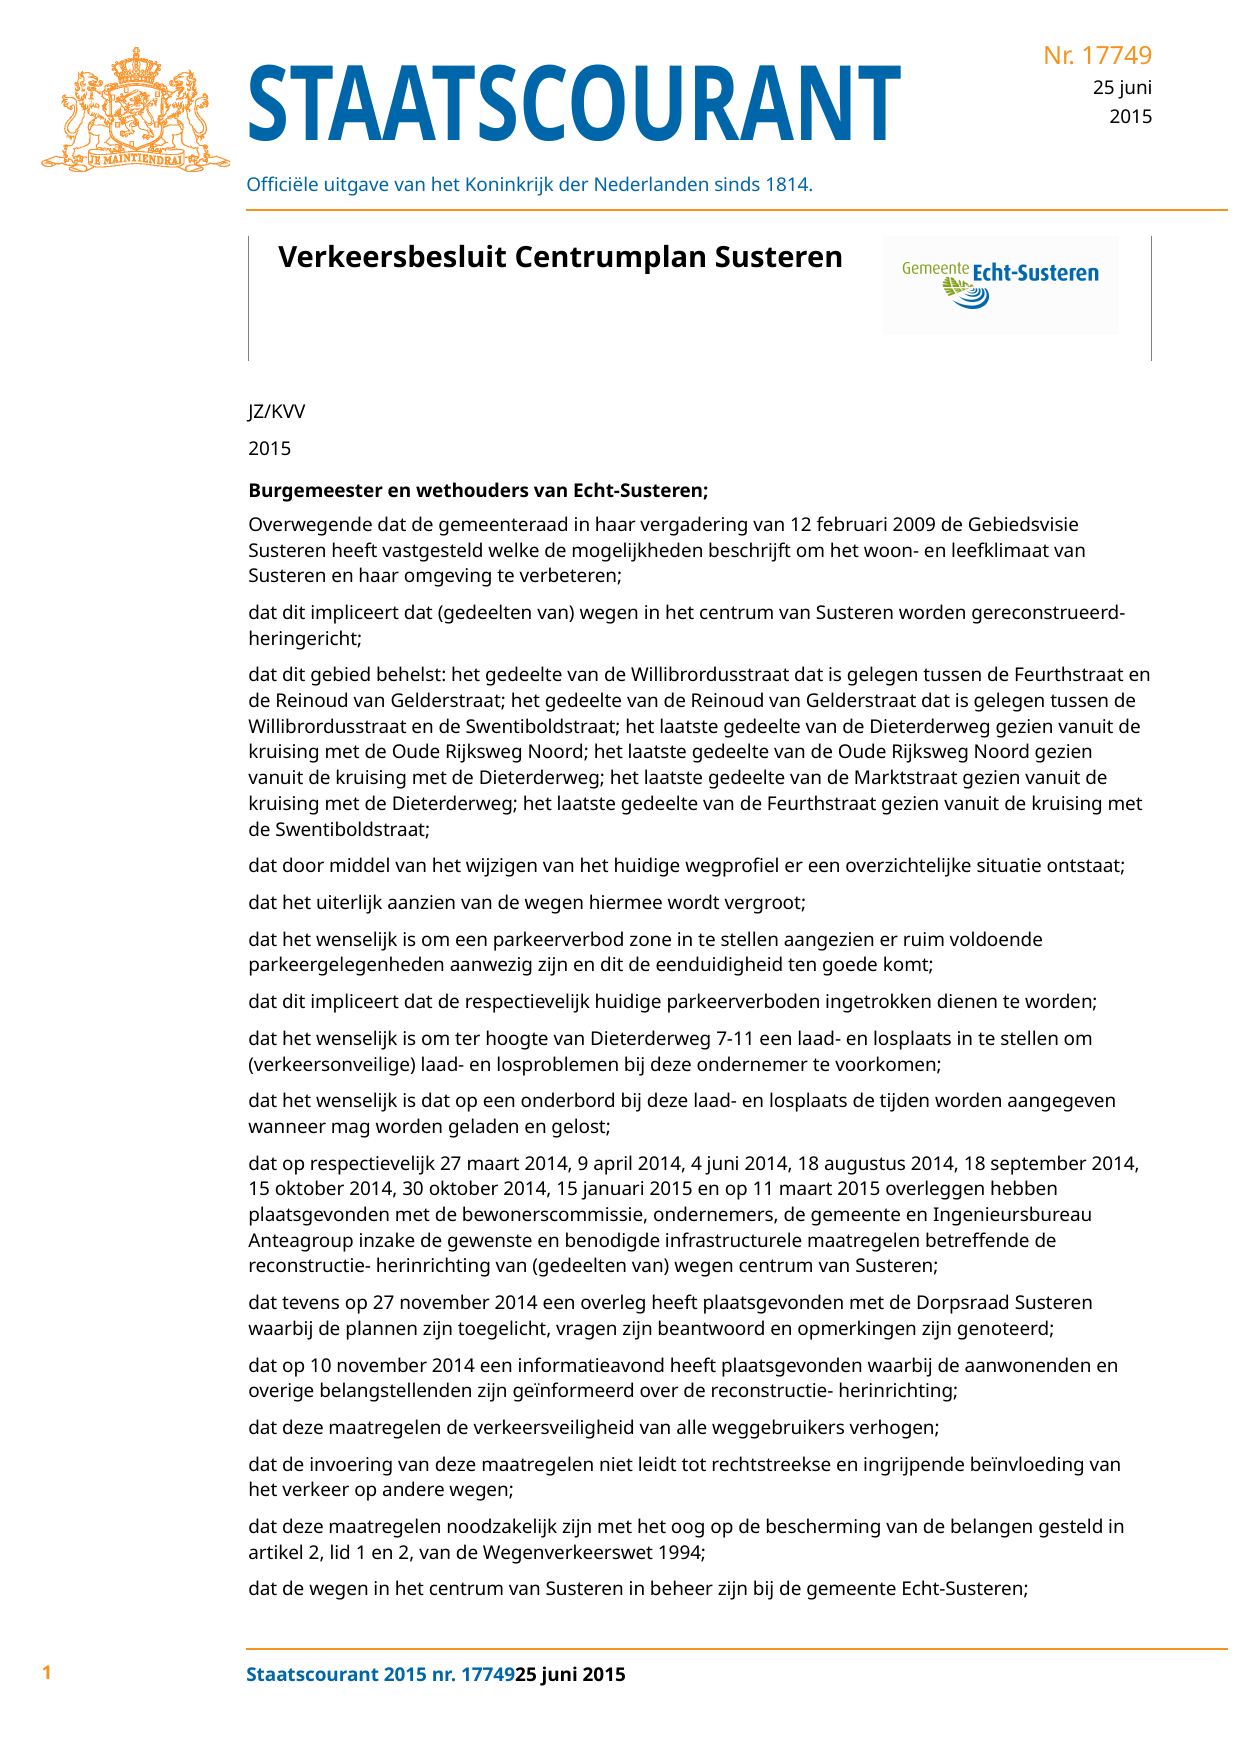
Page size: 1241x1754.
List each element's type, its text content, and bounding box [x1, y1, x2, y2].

text dat het wenselijk is om ter hoogte van Dieterderweg 7-11 een laad- en losplaats in te stellen om (verkeersonveilige) laad- en losproblemen bij deze ondernemer te voorkomen; [248, 1025, 1152, 1076]
picture [882, 236, 1119, 335]
table_header Verkeersbesluit Centrumplan Susteren [249, 236, 850, 361]
text dat op respectievelijk 27 maart 2014, 9 april 2014, 4 juni 2014, 18 augustus 2014, 18 september 2014, 15 oktober 2014, 30 oktober 2014, 15 januari 2015 en op 11 maart 2015 overleggen hebben plaatsgevonden met de bewonerscommissie, ondernemers, de gemeente en Ingenieursbureau Anteagroup inzake de gewenste en benodigde infrastructurele maatregelen betreffende de reconstructie- herinrichting van (gedeelten van) wegen centrum van Susteren; [248, 1150, 1152, 1278]
text dat op 10 november 2014 een informatieavond heeft plaatsgevonden waarbij de aanwonenden en overige belangstellenden zijn geïnformeerd over de reconstructie- herinrichting; [248, 1352, 1152, 1403]
text dat deze maatregelen noodzakelijk zijn met het oog op de bescherming van de belangen gesteld in artikel 2, lid 1 en 2, van de Wegenverkeerswet 1994; [248, 1513, 1152, 1565]
text Overwegende dat de gemeenteraad in haar vergadering van 12 februari 2009 de Gebiedsvisie Susteren heeft vastgesteld welke de mogelijkheden beschrijft om het woon- en leefklimaat van Susteren en haar omgeving te verbeteren; [248, 511, 1152, 588]
text dat de wegen in het centrum van Susteren in beheer zijn bij de gemeente Echt-Susteren; [248, 1576, 1152, 1601]
text dat dit impliceert dat (gedeelten van) wegen in het centrum van Susteren worden gereconstrueerd- heringericht; [248, 599, 1152, 651]
text 2015 [248, 435, 1152, 461]
table_header [850, 236, 1151, 361]
text dat dit gebied behelst: het gedeelte van de Willibrordusstraat dat is gelegen tussen de Feurthstraat en de Reinoud van Gelderstraat; het gedeelte van de Reinoud van Gelderstraat dat is gelegen tussen de Willibrordusstraat en de Swentiboldstraat; het laatste gedeelte van de Dieterderweg gezien vanuit de kruising met de Oude Rijksweg Noord; het laatste gedeelte van de Oude Rijksweg Noord gezien vanuit de kruising met de Dieterderweg; het laatste gedeelte van de Marktstraat gezien vanuit de kruising met de Dieterderweg; het laatste gedeelte van de Feurthstraat gezien vanuit de kruising met de Swentiboldstraat; [248, 662, 1152, 842]
picture [41, 47, 231, 172]
text dat het wenselijk is om een parkeerverbod zone in te stellen aangezien er ruim voldoende parkeergelegenheden aanwezig zijn en dit de eenduidigheid ten goede komt; [248, 926, 1152, 977]
text dat dit impliceert dat de respectievelijk huidige parkeerverboden ingetrokken dienen te worden; [248, 988, 1152, 1014]
text Burgemeester en wethouders van Echt-Susteren; [248, 477, 1152, 503]
text JZ/KVV [248, 398, 1152, 424]
text dat door middel van het wijzigen van het huidige wegprofiel er een overzichtelijke situatie ontstaat; [248, 853, 1152, 878]
text dat het wenselijk is dat op een onderbord bij deze laad- en losplaats de tijden worden aangegeven wanneer mag worden geladen en gelost; [248, 1087, 1152, 1139]
text dat de invoering van deze maatregelen niet leidt tot rechtstreekse en ingrijpende beïnvloeding van het verkeer op andere wegen; [248, 1451, 1152, 1502]
text dat tevens op 27 november 2014 een overleg heeft plaatsgevonden met de Dorpsraad Susteren waarbij de plannen zijn toegelicht, vragen zijn beantwoord en opmerkingen zijn genoteerd; [248, 1289, 1152, 1341]
text dat het uiterlijk aanzien van de wegen hiermee wordt vergroot; [248, 889, 1152, 915]
text dat deze maatregelen de verkeersveiligheid van alle weggebruikers verhogen; [248, 1414, 1152, 1440]
